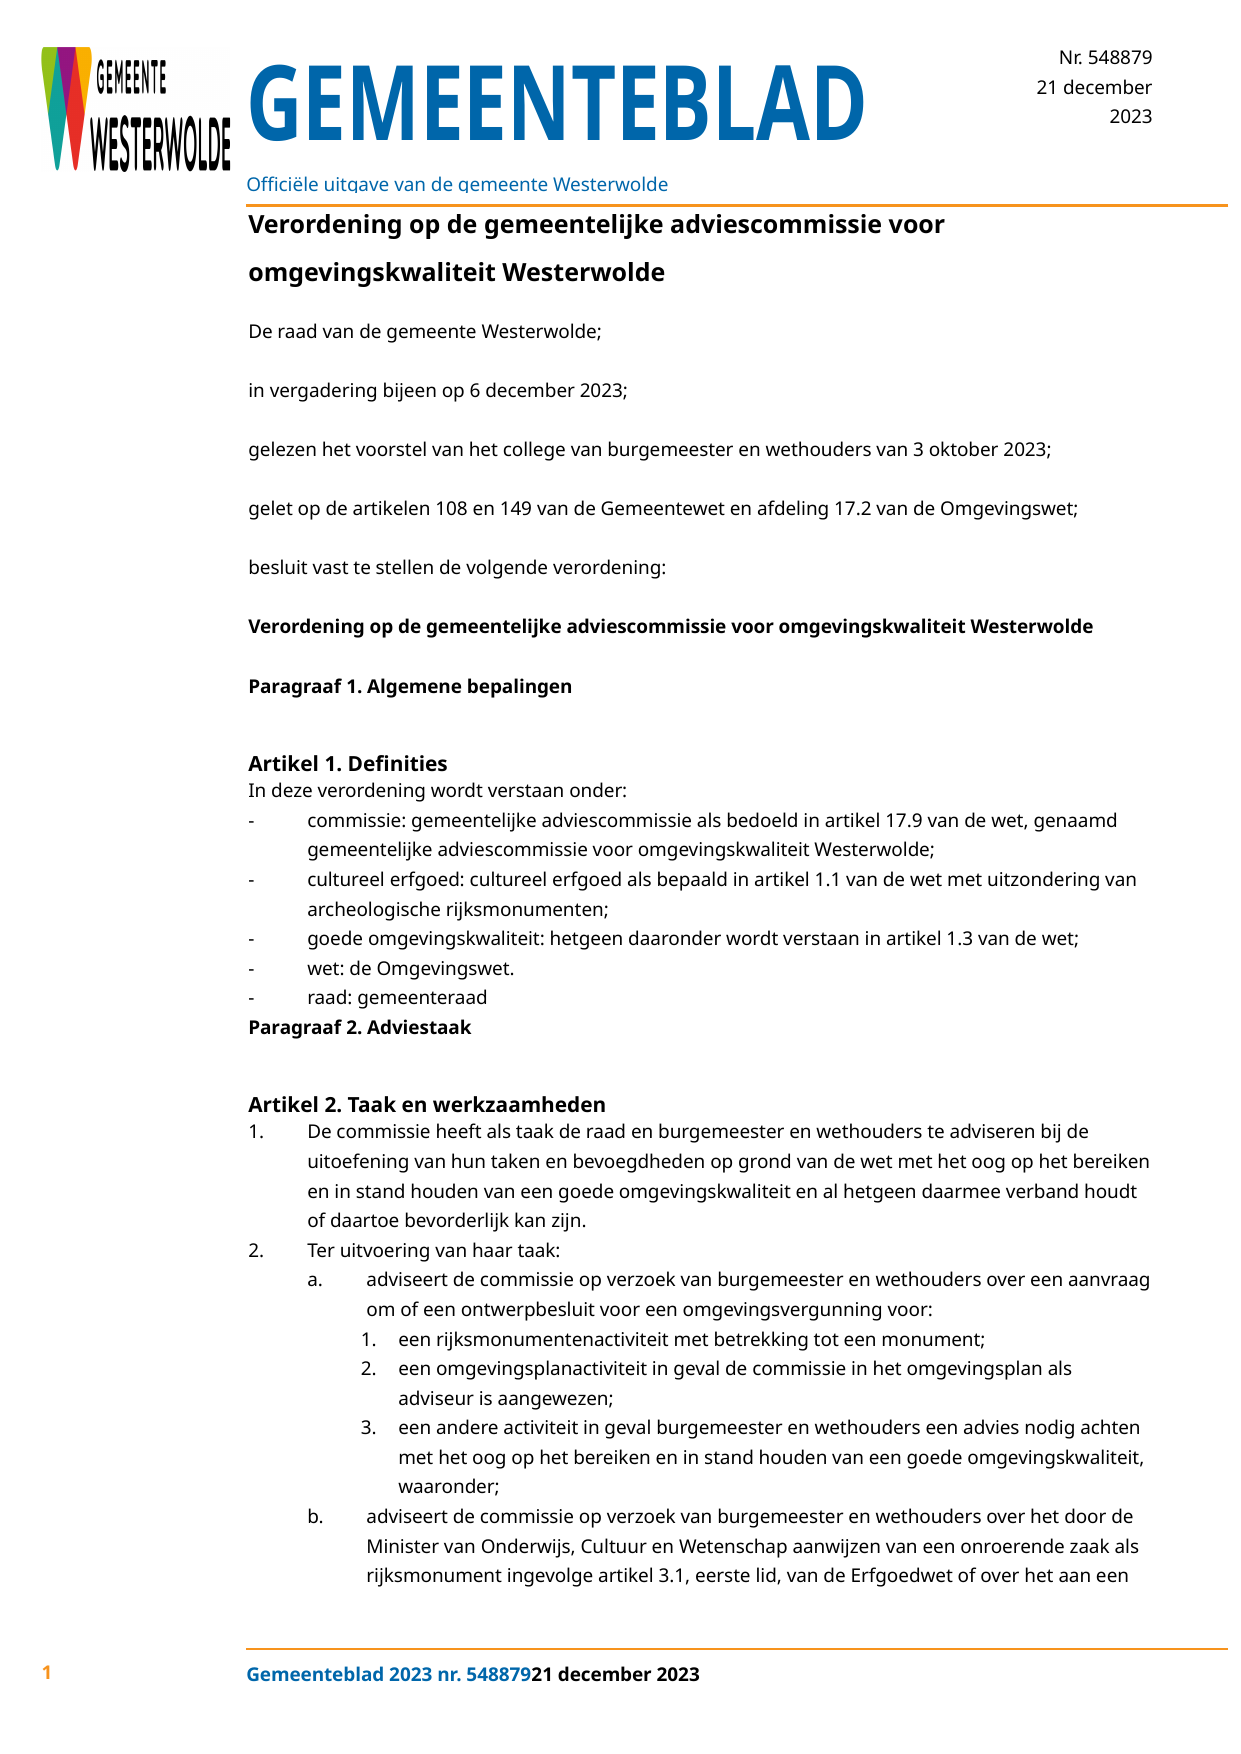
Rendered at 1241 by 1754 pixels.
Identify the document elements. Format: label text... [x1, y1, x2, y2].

list De commissie heeft als taak de raad en burgemeester en wethouders te adviseren bij de uitoefening van hun taken en bevoegdheden op grond van de wet met het oog op het bereiken en in stand houden van een goede omgevingskwaliteit en al hetgeen daarmee verband houdt of daartoe bevorderlijk kan zijn. [248, 1119, 1152, 1233]
list commissie: gemeentelijke adviescommissie als bedoeld in artikel 17.9 van de wet, genaamd gemeentelijke adviescommissie voor omgevingskwaliteit Westerwolde; [248, 807, 1152, 862]
text gelezen het voorstel van het college van burgemeester en wethouders van 3 oktober 2023; [248, 436, 1152, 462]
text gelet op de artikelen 108 en 149 van de Gemeentewet en afdeling 17.2 van de Omgevingswet; [248, 495, 1152, 521]
text Verordening op de gemeentelijke adviescommissie voor omgevingskwaliteit Westerwolde [248, 614, 1152, 639]
list adviseert de commissie op verzoek van burgemeester en wethouders over het door de Minister van Onderwijs, Cultuur en Wetenschap aanwijzen van een onroerende zaak als rijksmonument ingevolge artikel 3.1, eerste lid, van de Erfgoedwet of over het aan een [307, 1503, 1152, 1588]
picture [41, 47, 231, 172]
list adviseert de commissie op verzoek van burgemeester en wethouders over een aanvraag om of een ontwerpbesluit voor een omgevingsvergunning voor: [307, 1267, 1152, 1322]
text in vergadering bijeen op 6 december 2023; [248, 377, 1152, 403]
list wet: de Omgevingswet. [248, 955, 1152, 981]
text besluit vast te stellen de volgende verordening: [248, 554, 1152, 580]
list een rijksmonumentenactiviteit met betrekking tot een monument; [361, 1326, 1152, 1352]
text Artikel 1. Definities [248, 749, 1152, 777]
text Verordening op de gemeentelijke adviescommissie voor omgevingskwaliteit Westerwolde [248, 207, 1152, 288]
list Ter uitvoering van haar taak: [248, 1237, 1152, 1263]
list een omgevingsplanactiviteit in geval de commissie in het omgevingsplan als adviseur is aangewezen; [361, 1355, 1152, 1411]
list goede omgevingskwaliteit: hetgeen daaronder wordt verstaan in artikel 1.3 van de wet; [248, 925, 1152, 951]
text De raad van de gemeente Westerwolde; [248, 318, 1152, 344]
list raad: gemeenteraad [248, 984, 1152, 1010]
list cultureel erfgoed: cultureel erfgoed als bepaald in artikel 1.1 van de wet met uitzondering van archeologische rijksmonumenten; [248, 866, 1152, 922]
text Artikel 2. Taak en werkzaamheden [248, 1090, 1152, 1119]
list een andere activiteit in geval burgemeester en wethouders een advies nodig achten met het oog op het bereiken en in stand houden van een goede omgevingskwaliteit, waaronder; [361, 1414, 1152, 1499]
text In deze verordening wordt verstaan onder: [248, 777, 1152, 803]
text Paragraaf 1. Algemene bepalingen [248, 673, 1152, 699]
text Paragraaf 2. Adviestaak [248, 1014, 1152, 1040]
